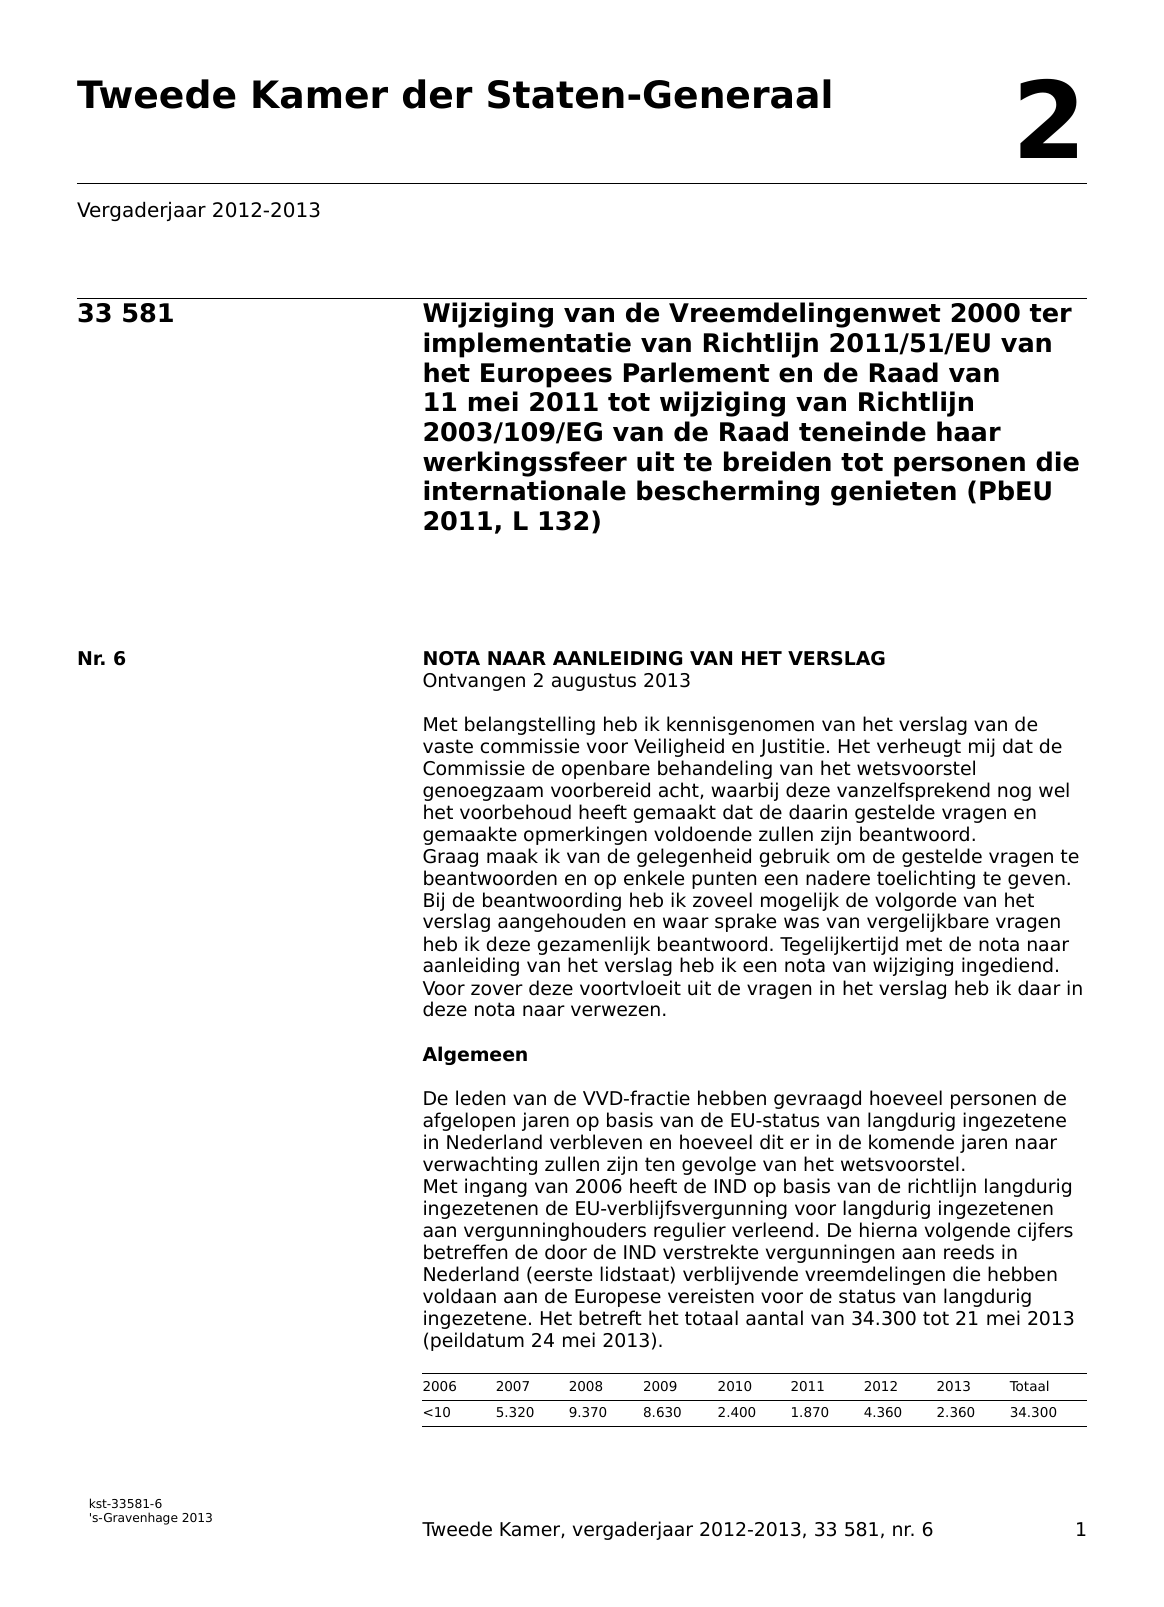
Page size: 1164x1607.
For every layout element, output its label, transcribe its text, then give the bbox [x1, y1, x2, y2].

table_header 2006 [422, 1374, 489, 1399]
table_cell Vergaderjaar 2012-2013 [77, 184, 1087, 298]
table_header 2012 [858, 1374, 931, 1399]
text Graag maak ik van de gelegenheid gebruik om de gestelde vragen te beantwoorden en op enkele punten een nadere toelichting te geven. Bij de beantwoording heb ik zoveel mogelijk de volgorde van het verslag aangehouden en waar sprake was van vergelijkbare vragen heb ik deze gezamenlijk beantwoord. Tegelijkertijd met de nota naar aanleiding van het verslag heb ik een nota van wijziging ingediend. Voor zover deze voortvloeit uit de vragen in het verslag heb ik daar in deze nota naar verwezen. [422, 846, 1087, 1021]
table_header 2013 [931, 1374, 1003, 1399]
table_cell 9.370 [563, 1401, 637, 1426]
text Met ingang van 2006 heeft de IND op basis van de richtlijn langdurig ingezetenen de EU-verblijfsvergunning voor langdurig ingezetenen aan vergunninghouders regulier verleend. De hierna volgende cijfers betreffen de door de IND verstrekte vergunningen aan reeds in Nederland (eerste lidstaat) verblijvende vreemdelingen die hebben voldaan aan de Europese vereisten voor de status van langdurig ingezetene. Het betreft het totaal aantal van 34.300 tot 21 mei 2013 (peildatum 24 mei 2013). [422, 1176, 1087, 1351]
table_cell 34.300 [1004, 1401, 1087, 1426]
table_cell 8.630 [637, 1401, 711, 1426]
table_header 2011 [785, 1374, 857, 1399]
table_header 2008 [563, 1374, 637, 1399]
table_header 2010 [711, 1374, 784, 1399]
subtitle 33 581 Wijziging van de Vreemdelingenwet 2000 ter implementatie van Richtlijn 2011/51/EU van het Europees Parlement en de Raad van 11 mei 2011 tot wijziging van Richtlijn 2003/109/EG van de Raad teneinde haar werkingssfeer uit te breiden tot personen die internationale bescherming genieten (PbEU 2011, L 132) [77, 299, 1087, 536]
table_cell <10 [422, 1401, 489, 1426]
text De leden van de VVD-fractie hebben gevraagd hoeveel personen de afgelopen jaren op basis van de EU-status van langdurig ingezetene in Nederland verbleven en hoeveel dit er in de komende jaren naar verwachting zullen zijn ten gevolge van het wetsvoorstel. [422, 1088, 1087, 1176]
table_cell 5.320 [490, 1401, 563, 1426]
table_cell 1.870 [785, 1401, 857, 1426]
text Ontvangen 2 augustus 2013 [422, 669, 1087, 691]
subtitle Nr. 6 NOTA NAAR AANLEIDING VAN HET VERSLAG [77, 647, 1087, 669]
text 's-Gravenhage 2013 [88, 1511, 323, 1525]
table_header Tweede Kamer der Staten-Generaal [77, 59, 886, 183]
table_header 2007 [490, 1374, 563, 1399]
table_cell 2.400 [711, 1401, 784, 1426]
table_header 2 [886, 59, 1087, 183]
text kst-33581-6 [88, 1497, 323, 1511]
table_header Totaal [1004, 1374, 1087, 1399]
subtitle Algemeen [422, 1043, 1087, 1066]
table_cell 2.360 [931, 1401, 1003, 1426]
text Met belangstelling heb ik kennisgenomen van het verslag van de vaste commissie voor Veiligheid en Justitie. Het verheugt mij dat de Commissie de openbare behandeling van het wetsvoorstel genoegzaam voorbereid acht, waarbij deze vanzelfsprekend nog wel het voorbehoud heeft gemaakt dat de daarin gestelde vragen en gemaakte opmerkingen voldoende zullen zijn beantwoord. [422, 714, 1087, 846]
table_header 2009 [637, 1374, 711, 1399]
table_cell 4.360 [858, 1401, 931, 1426]
